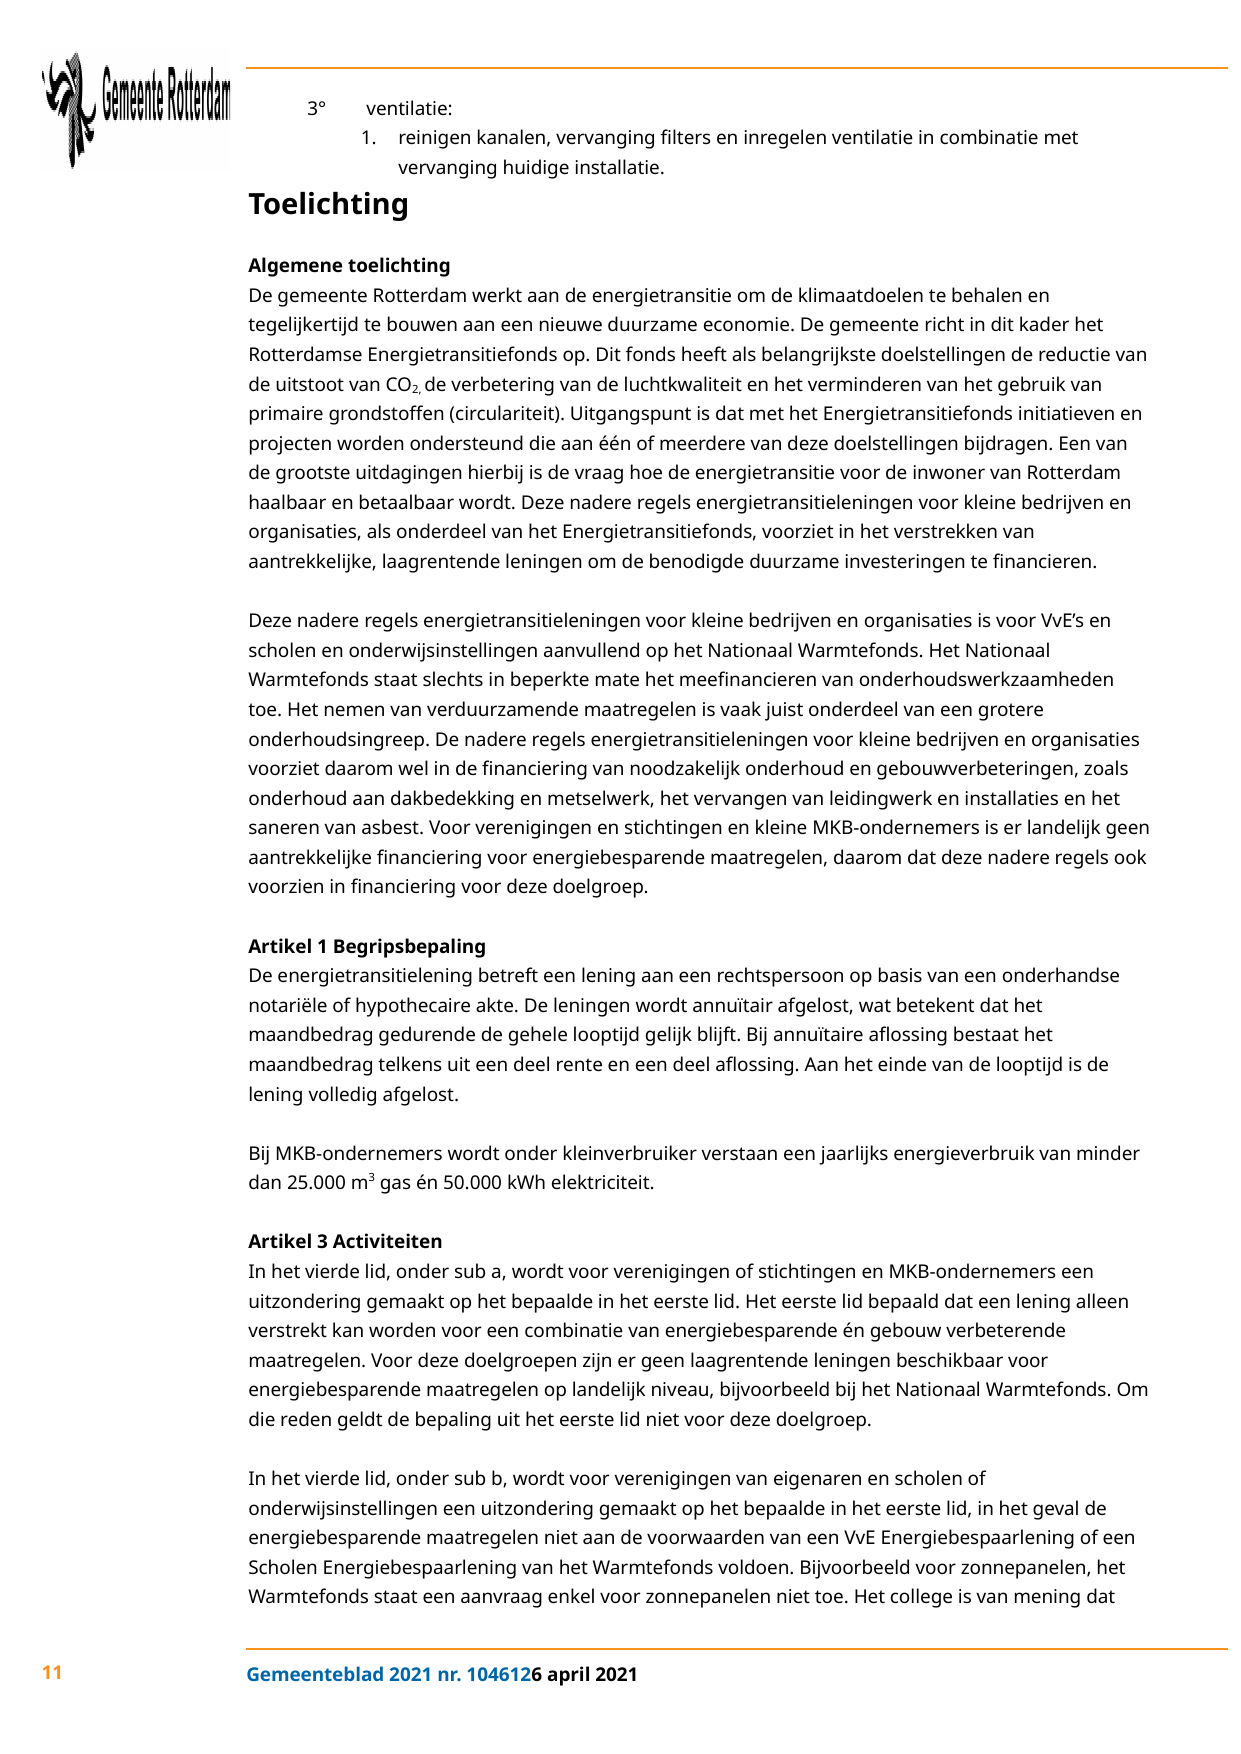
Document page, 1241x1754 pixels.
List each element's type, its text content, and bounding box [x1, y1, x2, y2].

text In het vierde lid, onder sub b, wordt voor verenigingen van eigenaren en scholen of onderwijsinstellingen een uitzondering gemaakt op het bepaalde in het eerste lid, in het geval de energiebesparende maatregelen niet aan de voorwaarden van een VvE Energiebespaarlening of een Scholen Energiebespaarlening van het Warmtefonds voldoen. Bijvoorbeeld voor zonnepanelen, het Warmtefonds staat een aanvraag enkel voor zonnepanelen niet toe. Het college is van mening dat [248, 1465, 1152, 1609]
text Bij MKB-ondernemers wordt onder kleinverbruiker verstaan een jaarlijks energieverbruik van minder dan 25.000 m3 gas én 50.000 kWh elektriciteit. [248, 1140, 1152, 1195]
text De gemeente Rotterdam werkt aan de energietransitie om de klimaatdoelen te behalen en tegelijkertijd te bouwen aan een nieuwe duurzame economie. De gemeente richt in dit kader het Rotterdamse Energietransitiefonds op. Dit fonds heeft als belangrijkste doelstellingen de reductie van de uitstoot van CO2, de verbetering van de luchtkwaliteit en het verminderen van het gebruik van primaire grondstoffen (circulariteit). Uitgangspunt is dat met het Energietransitiefonds initiatieven en projecten worden ondersteund die aan één of meerdere van deze doelstellingen bijdragen. Een van de grootste uitdagingen hierbij is de vraag hoe de energietransitie voor de inwoner van Rotterdam haalbaar en betaalbaar wordt. Deze nadere regels energietransitieleningen voor kleine bedrijven en organisaties, als onderdeel van het Energietransitiefonds, voorziet in het verstrekken van aantrekkelijke, laagrentende leningen om de benodigde duurzame investeringen te financieren. [248, 282, 1152, 574]
text Deze nadere regels energietransitieleningen voor kleine bedrijven en organisaties is voor VvE’s en scholen en onderwijsinstellingen aanvullend op het Nationaal Warmtefonds. Het Nationaal Warmtefonds staat slechts in beperkte mate het meefinancieren van onderhoudswerkzaamheden toe. Het nemen van verduurzamende maatregelen is vaak juist onderdeel van een grotere onderhoudsingreep. De nadere regels energietransitieleningen voor kleine bedrijven en organisaties voorziet daarom wel in de financiering van noodzakelijk onderhoud en gebouwverbeteringen, zoals onderhoud aan dakbedekking en metselwerk, het vervangen van leidingwerk en installaties en het saneren van asbest. Voor verenigingen en stichtingen en kleine MKB-ondernemers is er landelijk geen aantrekkelijke financiering voor energiebesparende maatregelen, daarom dat deze nadere regels ook voorzien in financiering voor deze doelgroep. [248, 607, 1152, 899]
text In het vierde lid, onder sub a, wordt voor verenigingen of stichtingen en MKB-ondernemers een uitzondering gemaakt op het bepaalde in het eerste lid. Het eerste lid bepaald dat een lening alleen verstrekt kan worden voor een combinatie van energiebesparende én gebouw verbeterende maatregelen. Voor deze doelgroepen zijn er geen laagrentende leningen beschikbaar voor energiebesparende maatregelen op landelijk niveau, bijvoorbeeld bij het Nationaal Warmtefonds. Om die reden geldt de bepaling uit het eerste lid niet voor deze doelgroep. [248, 1258, 1152, 1432]
text Toelichting [248, 183, 1152, 223]
picture [41, 47, 231, 172]
list reinigen kanalen, vervanging filters en inregelen ventilatie in combinatie met vervanging huidige installatie. [361, 124, 1152, 180]
text Artikel 3 Activiteiten [248, 1229, 1152, 1254]
text Artikel 1 Begripsbepaling [248, 933, 1152, 958]
text Algemene toelichting [248, 252, 1152, 278]
list ventilatie: [307, 95, 1152, 121]
text De energietransitielening betreft een lening aan een rechtspersoon op basis van een onderhandse notariële of hypothecaire akte. De leningen wordt annuïtair afgelost, wat betekent dat het maandbedrag gedurende de gehele looptijd gelijk blijft. Bij annuïtaire aflossing bestaat het maandbedrag telkens uit een deel rente en een deel aflossing. Aan het einde van de looptijd is de lening volledig afgelost. [248, 962, 1152, 1106]
